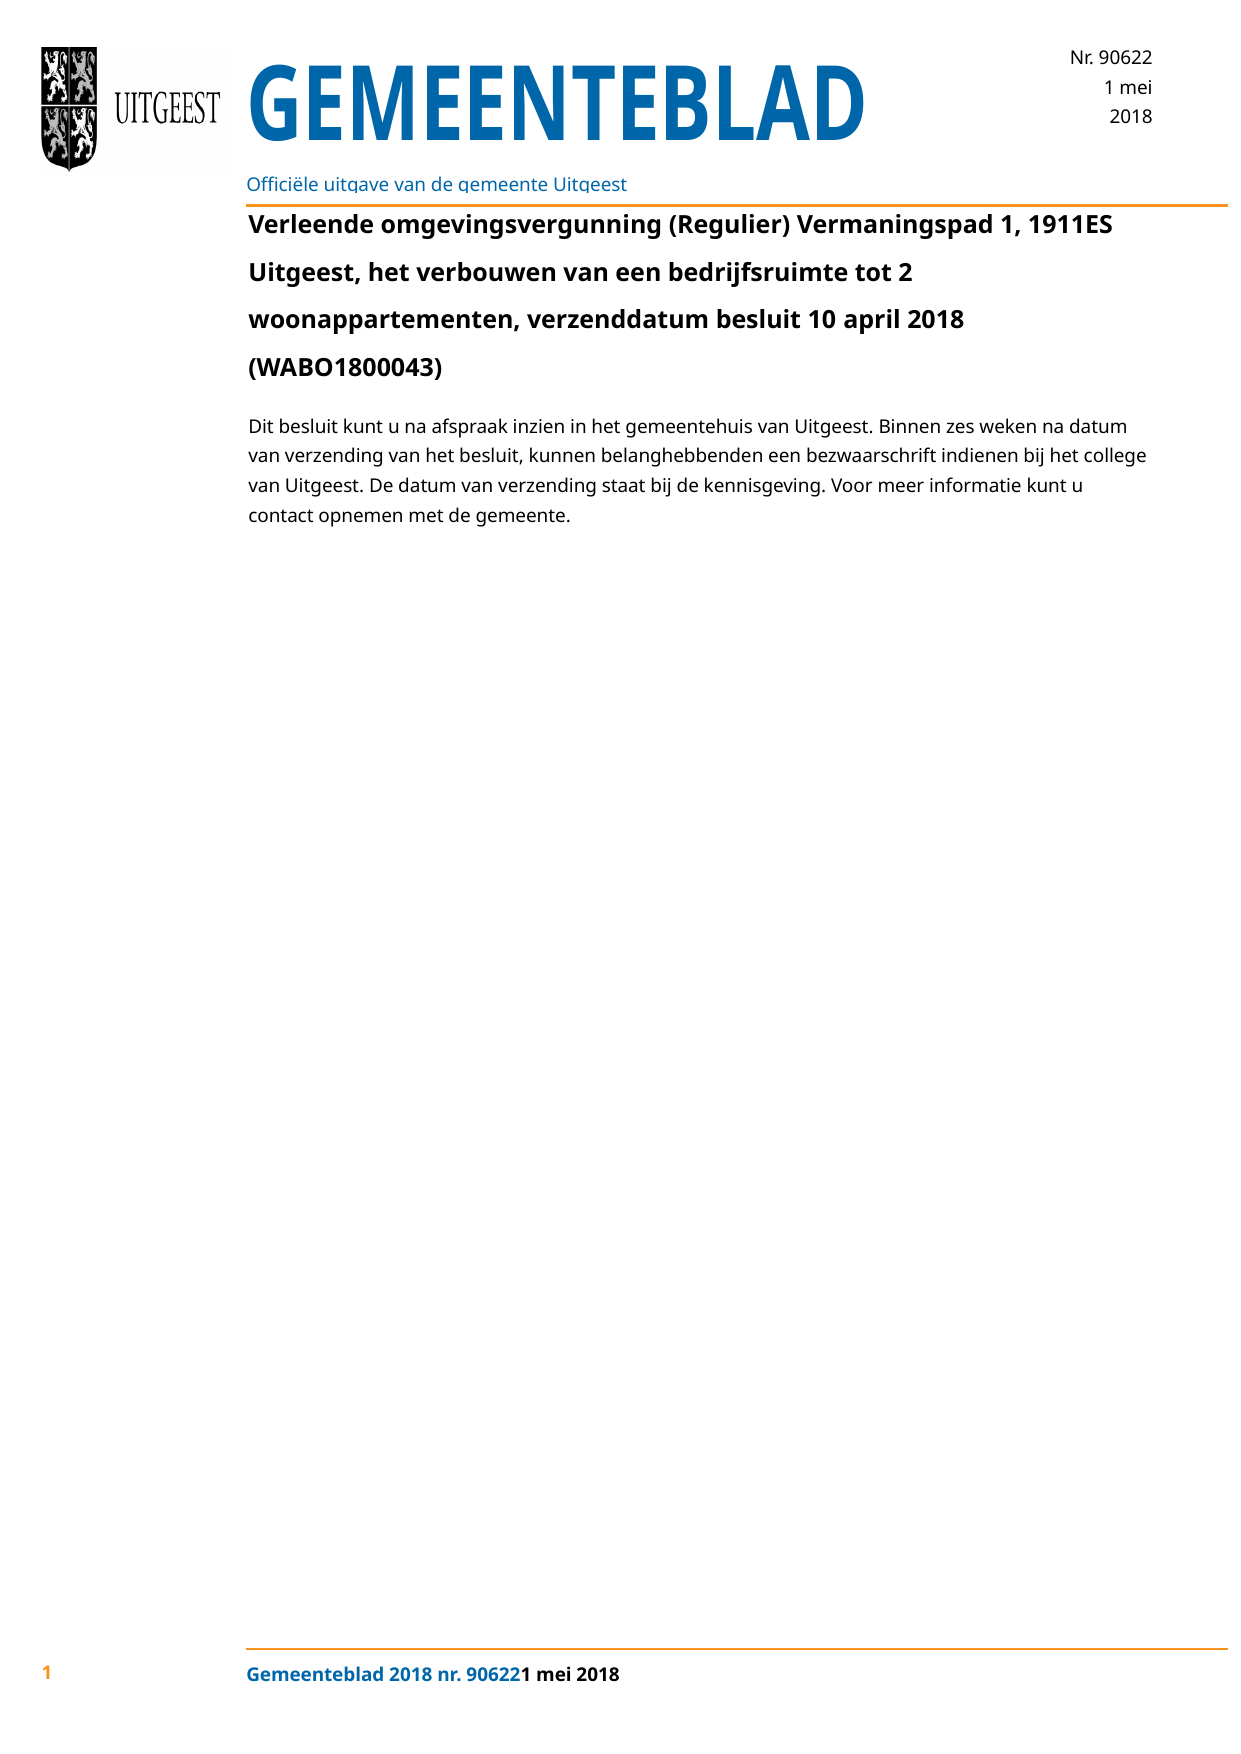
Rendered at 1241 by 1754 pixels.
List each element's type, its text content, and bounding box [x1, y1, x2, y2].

text Verleende omgevingsvergunning (Regulier) Vermaningspad 1, 1911ES Uitgeest, het verbouwen van een bedrijfsruimte tot 2 woonappartementen, verzenddatum besluit 10 april 2018 (WABO1800043) [248, 207, 1152, 384]
picture [41, 47, 231, 172]
text Dit besluit kunt u na afspraak inzien in het gemeentehuis van Uitgeest. Binnen zes weken na datum van verzending van het besluit, kunnen belanghebbenden een bezwaarschrift indienen bij het college van Uitgeest. De datum van verzending staat bij de kennisgeving. Voor meer informatie kunt u contact opnemen met de gemeente. [248, 413, 1152, 528]
